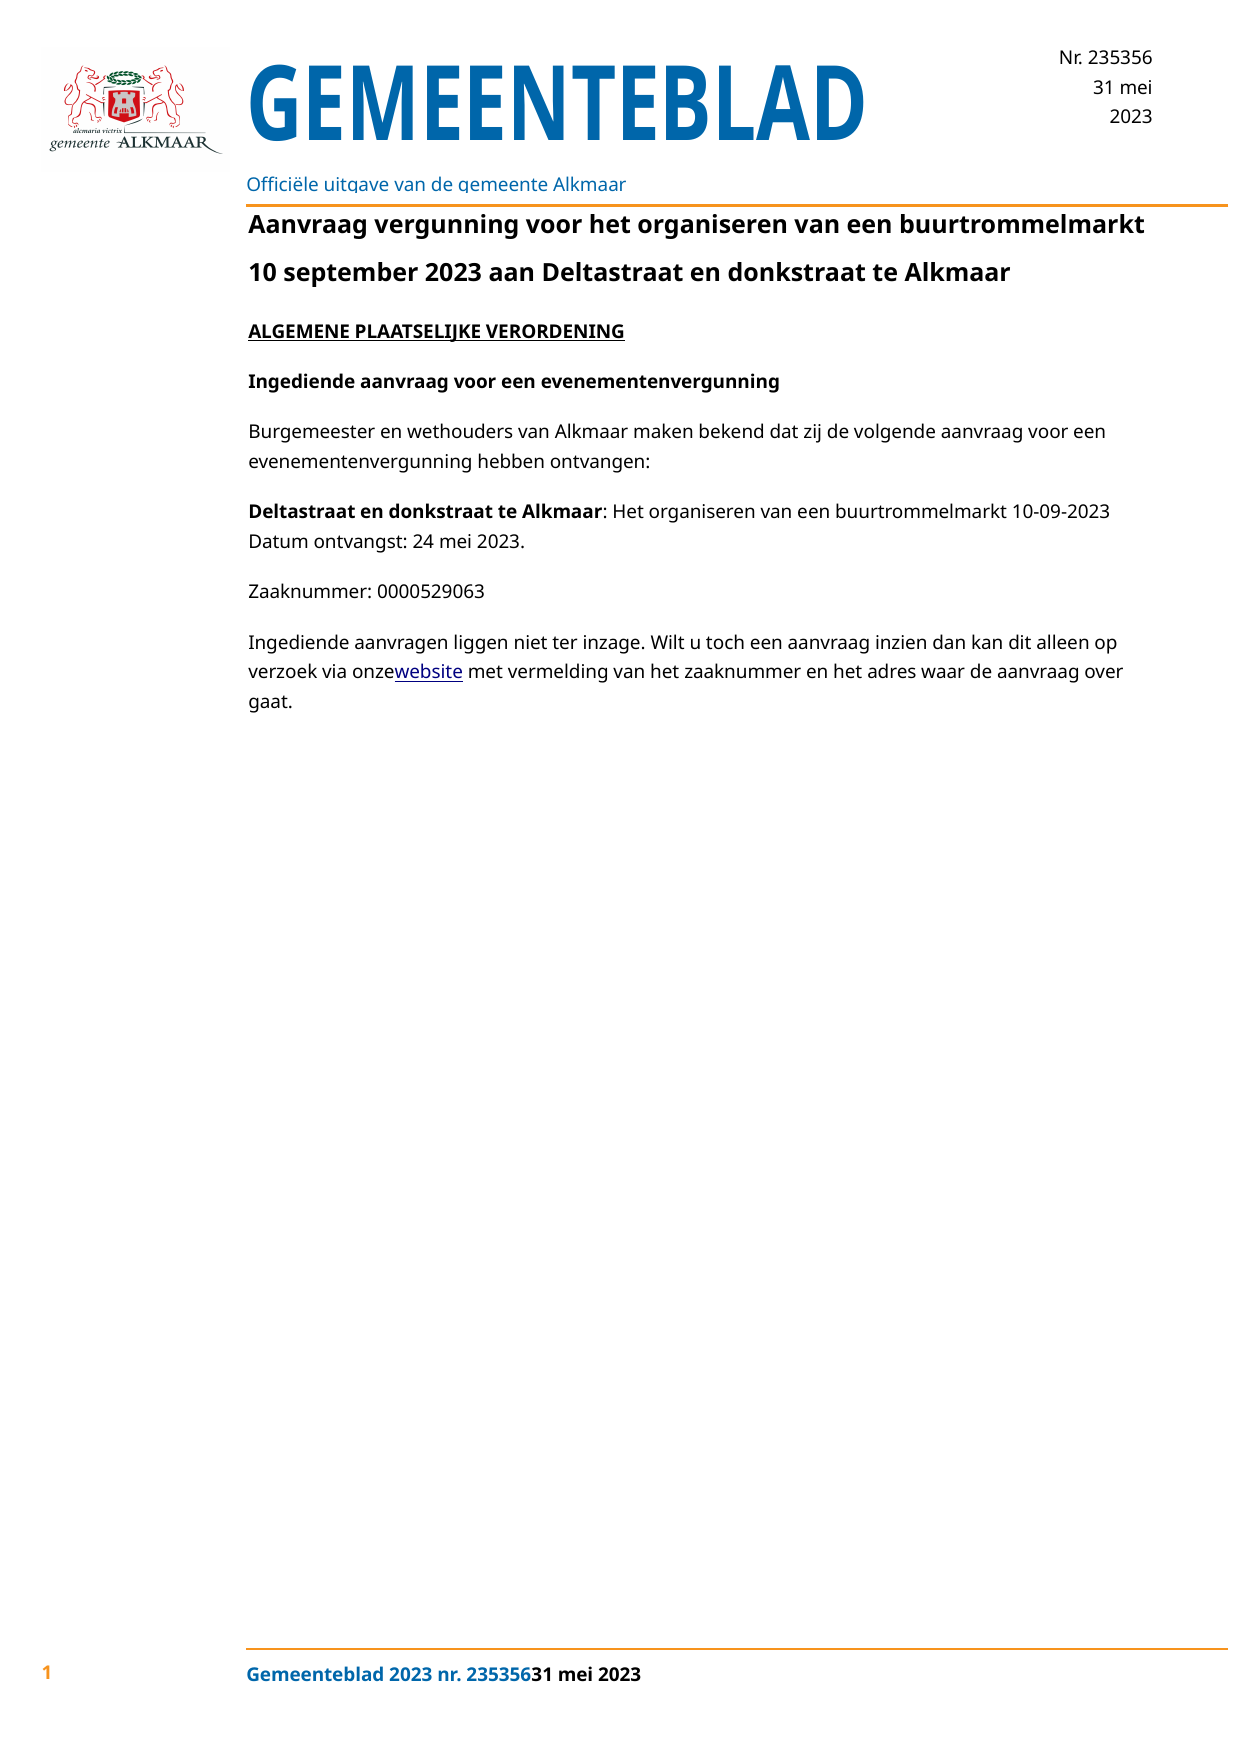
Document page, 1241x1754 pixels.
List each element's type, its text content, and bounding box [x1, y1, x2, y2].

text Deltastraat en donkstraat te Alkmaar: Het organiseren van een buurtrommelmarkt 10-09-2023 Datum ontvangst: 24 mei 2023. [248, 499, 1152, 554]
picture [41, 47, 231, 172]
text Zaaknummer: 0000529063 [248, 579, 1152, 604]
text ALGEMENE PLAATSELIJKE VERORDENING [248, 318, 1152, 344]
text Aanvraag vergunning voor het organiseren van een buurtrommelmarkt 10 september 2023 aan Deltastraat en donkstraat te Alkmaar [248, 207, 1152, 288]
text Ingediende aanvraag voor een evenementenvergunning [248, 368, 1152, 394]
text Ingediende aanvragen liggen niet ter inzage. Wilt u toch een aanvraag inzien dan kan dit alleen op verzoek via onzewebsite met vermelding van het zaaknummer en het adres waar de aanvraag over gaat. [248, 629, 1152, 714]
text Burgemeester en wethouders van Alkmaar maken bekend dat zij de volgende aanvraag voor een evenementenvergunning hebben ontvangen: [248, 419, 1152, 474]
